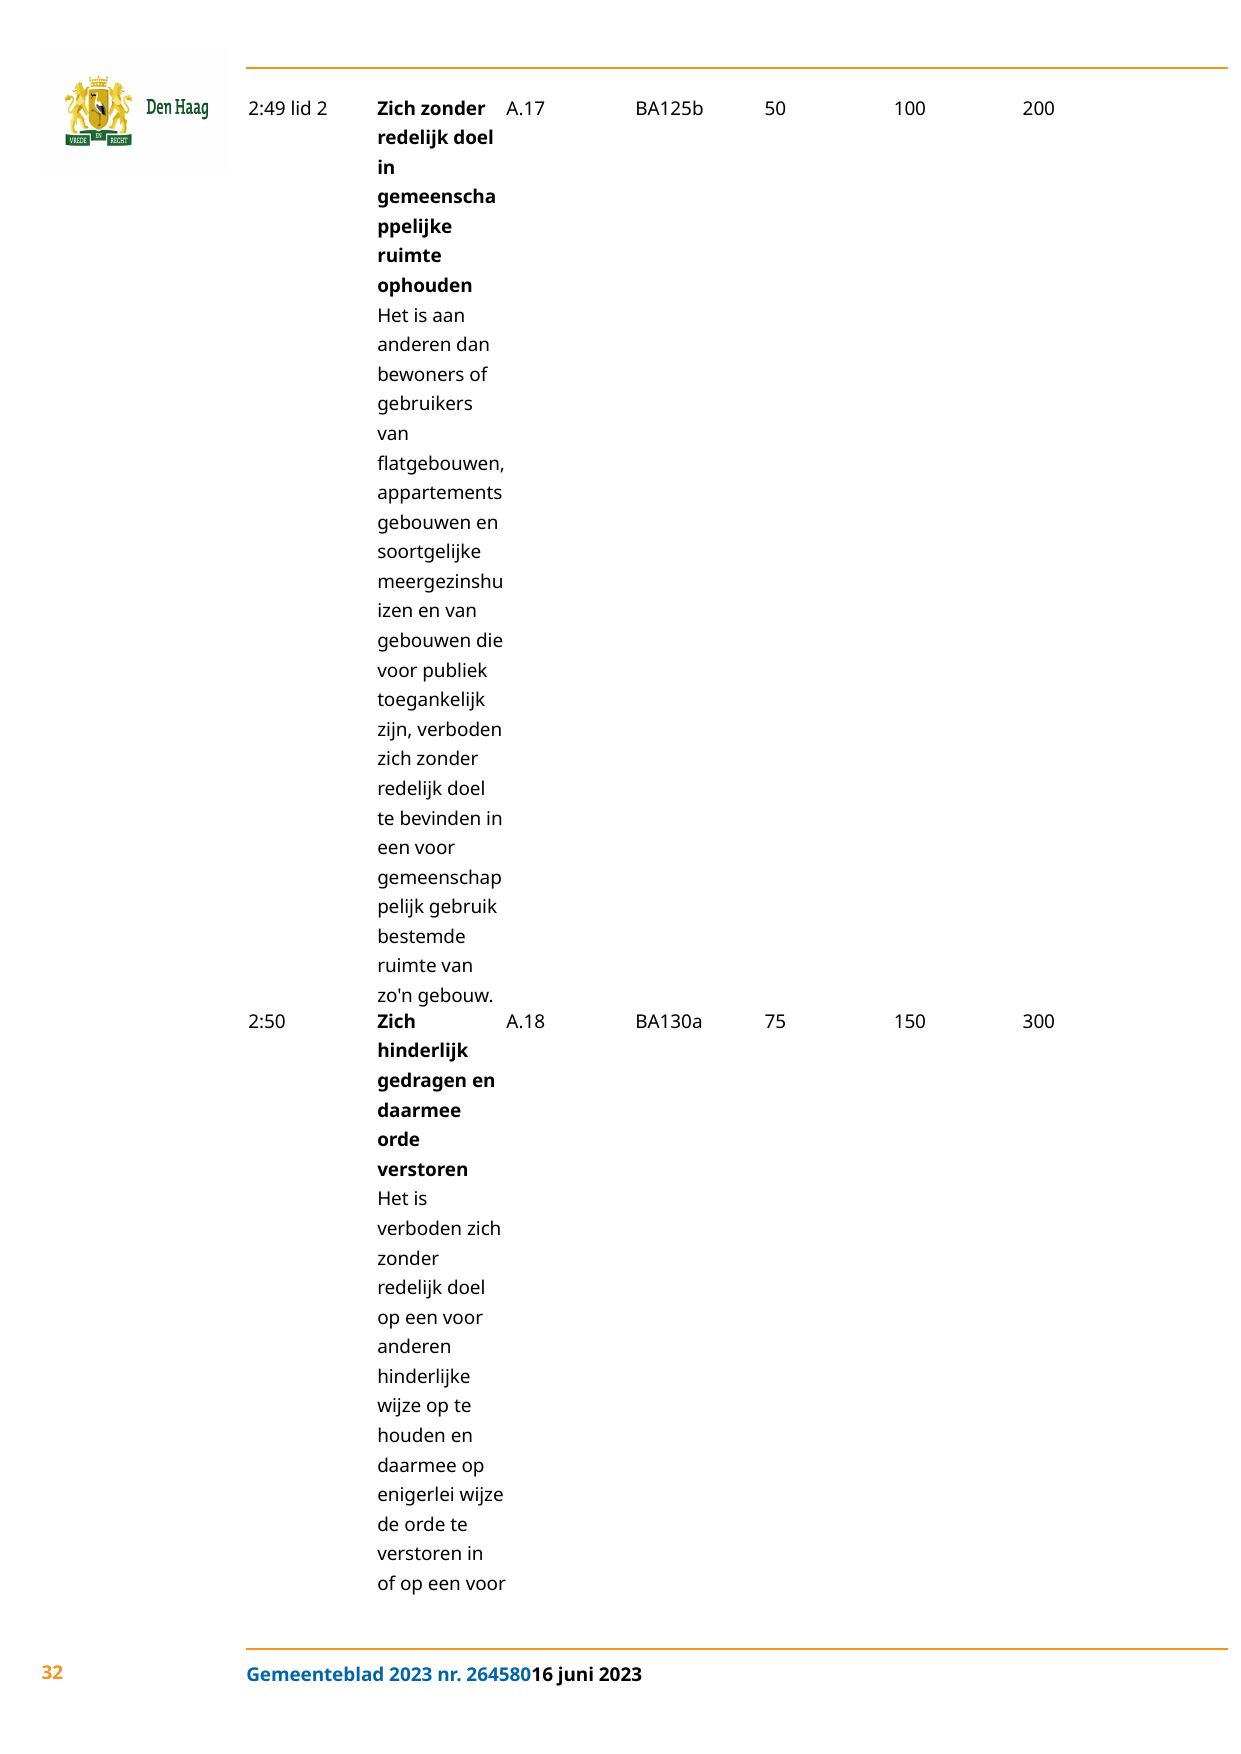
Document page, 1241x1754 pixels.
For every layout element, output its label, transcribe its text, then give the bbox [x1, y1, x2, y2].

picture [41, 47, 231, 172]
table_cell 2:49 lid 2 [248, 95, 377, 1008]
table_cell A.18 [506, 1008, 635, 1596]
table_cell 300 [1023, 1008, 1152, 1596]
table_cell A.17 [506, 95, 635, 1008]
table_cell 2:50 [248, 1008, 377, 1596]
table_cell Zich zonder redelijk doel in gemeenschappelijke ruimte ophouden Het is aan anderen dan bewoners of gebruikers van flatgebouwen, appartementsgebouwen en soortgelijke meergezinshuizen en van gebouwen die voor publiek toegankelijk zijn, verboden zich zonder redelijk doel te bevinden in een voor gemeenschappelijk gebruik bestemde ruimte van zo'n gebouw. [377, 95, 506, 1008]
table_cell Zich hinderlijk gedragen en daarmee orde verstoren Het is verboden zich zonder redelijk doel op een voor anderen hinderlijke wijze op te houden en daarmee op enigerlei wijze de orde te verstoren in of op een voor [377, 1008, 506, 1596]
table_cell 75 [764, 1008, 893, 1596]
table_cell 150 [894, 1008, 1022, 1596]
table_cell 100 [894, 95, 1022, 1008]
table_cell BA125b [635, 95, 764, 1008]
table_cell 200 [1023, 95, 1152, 1008]
table_cell BA130a [635, 1008, 764, 1596]
table_cell 50 [764, 95, 893, 1008]
